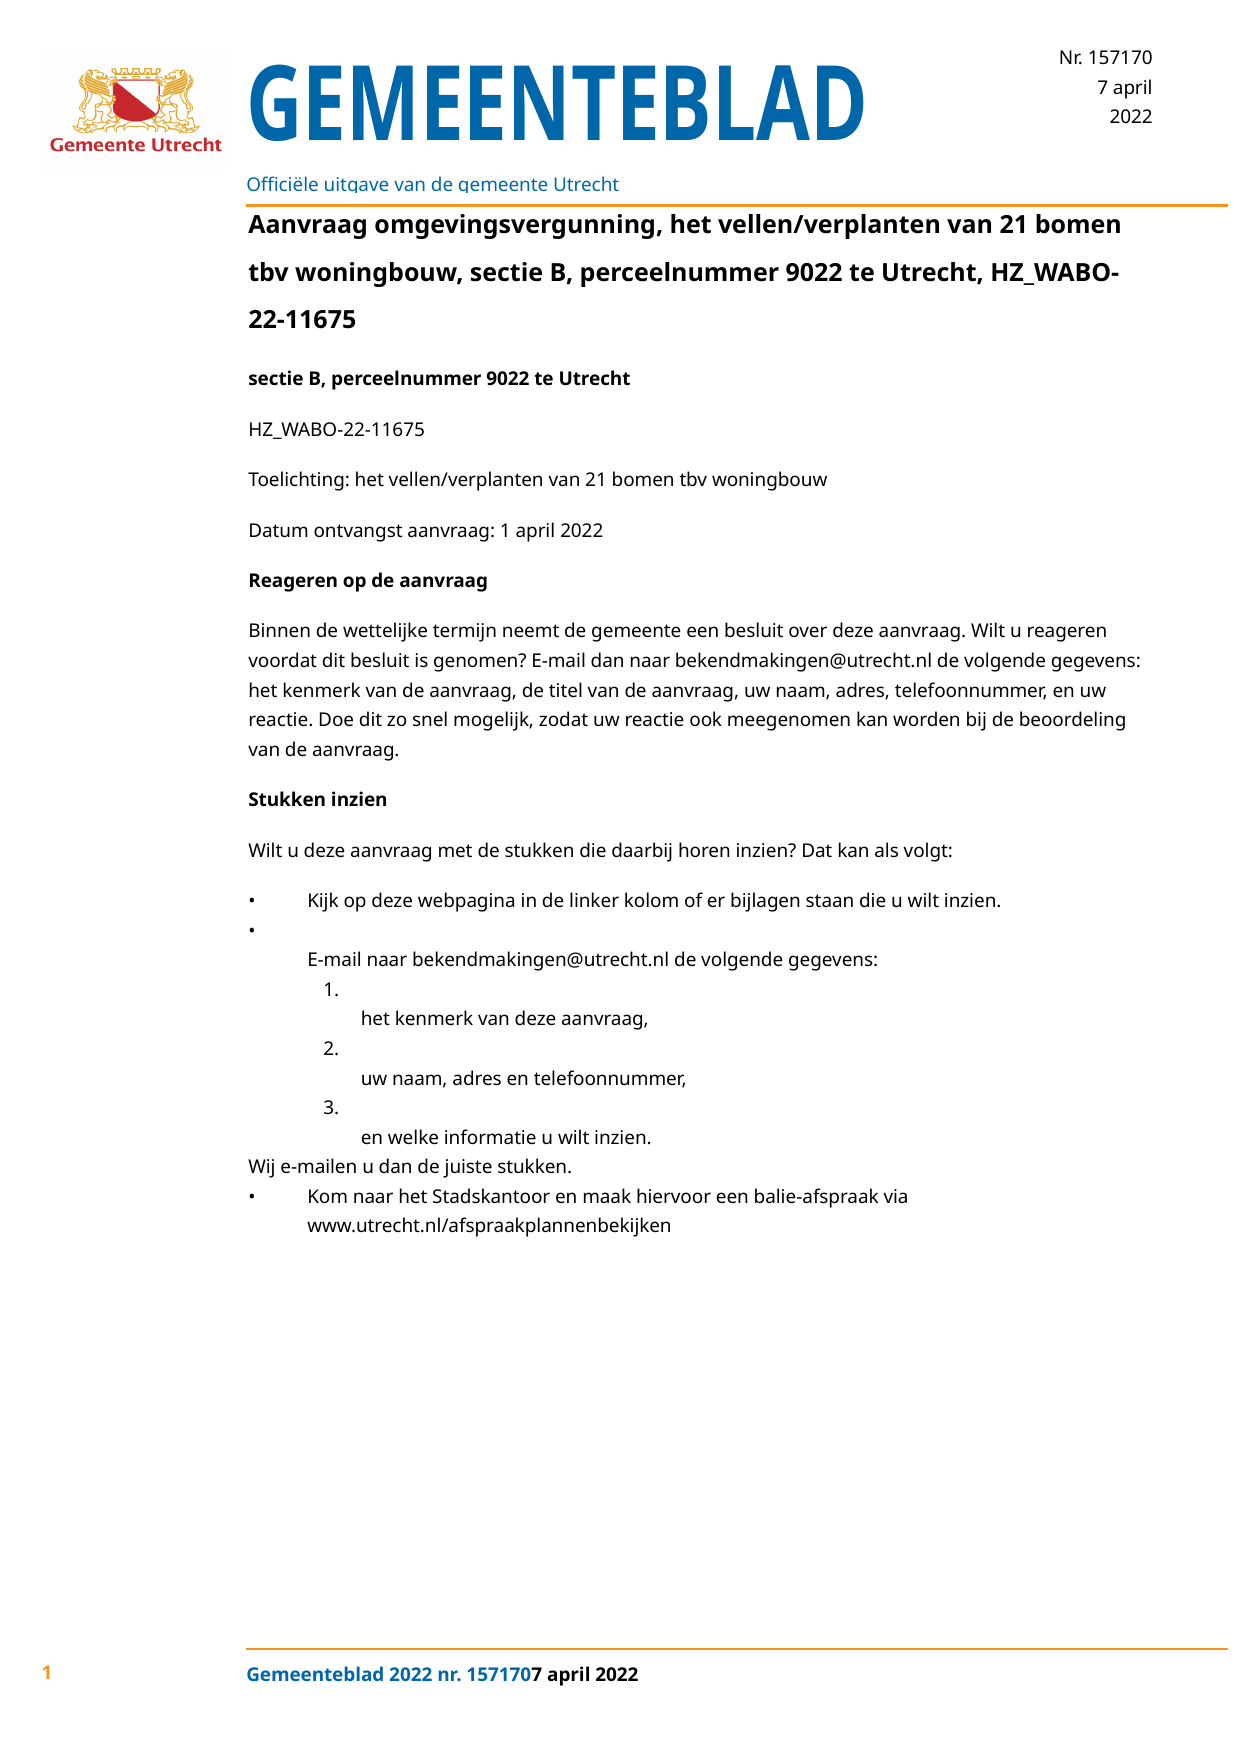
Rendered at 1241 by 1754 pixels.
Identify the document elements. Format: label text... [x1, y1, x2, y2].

text Wilt u deze aanvraag met de stukken die daarbij horen inzien? Dat kan als volgt: [248, 837, 1152, 862]
text Datum ontvangst aanvraag: 1 april 2022 [248, 517, 1152, 542]
text Stukken inzien [248, 786, 1152, 812]
text sectie B, perceelnummer 9022 te Utrecht [248, 366, 1152, 391]
text Reageren op de aanvraag [248, 567, 1152, 593]
text Wij e-mailen u dan de juiste stukken. [248, 1153, 1152, 1179]
text Binnen de wettelijke termijn neemt de gemeente een besluit over deze aanvraag. Wilt u reageren voordat dit besluit is genomen? E-mail dan naar bekendmakingen@utrecht.nl de volgende gegevens: het kenmerk van de aanvraag, de titel van de aanvraag, uw naam, adres, telefoonnummer, en uw reactie. Doe dit zo snel mogelijk, zodat uw reactie ook meegenomen kan worden bij de beoordeling van de aanvraag. [248, 618, 1152, 762]
list uw naam, adres en telefoonnummer, [323, 1065, 1152, 1090]
list Kom naar het Stadskantoor en maak hiervoor een balie-afspraak via www.utrecht.nl/afspraakplannenbekijken [248, 1183, 1152, 1238]
list en welke informatie u wilt inzien. [323, 1124, 1152, 1149]
text Aanvraag omgevingsvergunning, het vellen/verplanten van 21 bomen tbv woningbouw, sectie B, perceelnummer 9022 te Utrecht, HZ_WABO-22-11675 [248, 207, 1152, 336]
text Toelichting: het vellen/verplanten van 21 bomen tbv woningbouw [248, 466, 1152, 492]
picture [41, 47, 231, 172]
list Kijk op deze webpagina in de linker kolom of er bijlagen staan die u wilt inzien. [248, 887, 1152, 913]
list E-mail naar bekendmakingen@utrecht.nl de volgende gegevens: [248, 946, 1152, 972]
list het kenmerk van deze aanvraag, [323, 1006, 1152, 1031]
text HZ_WABO-22-11675 [248, 416, 1152, 442]
